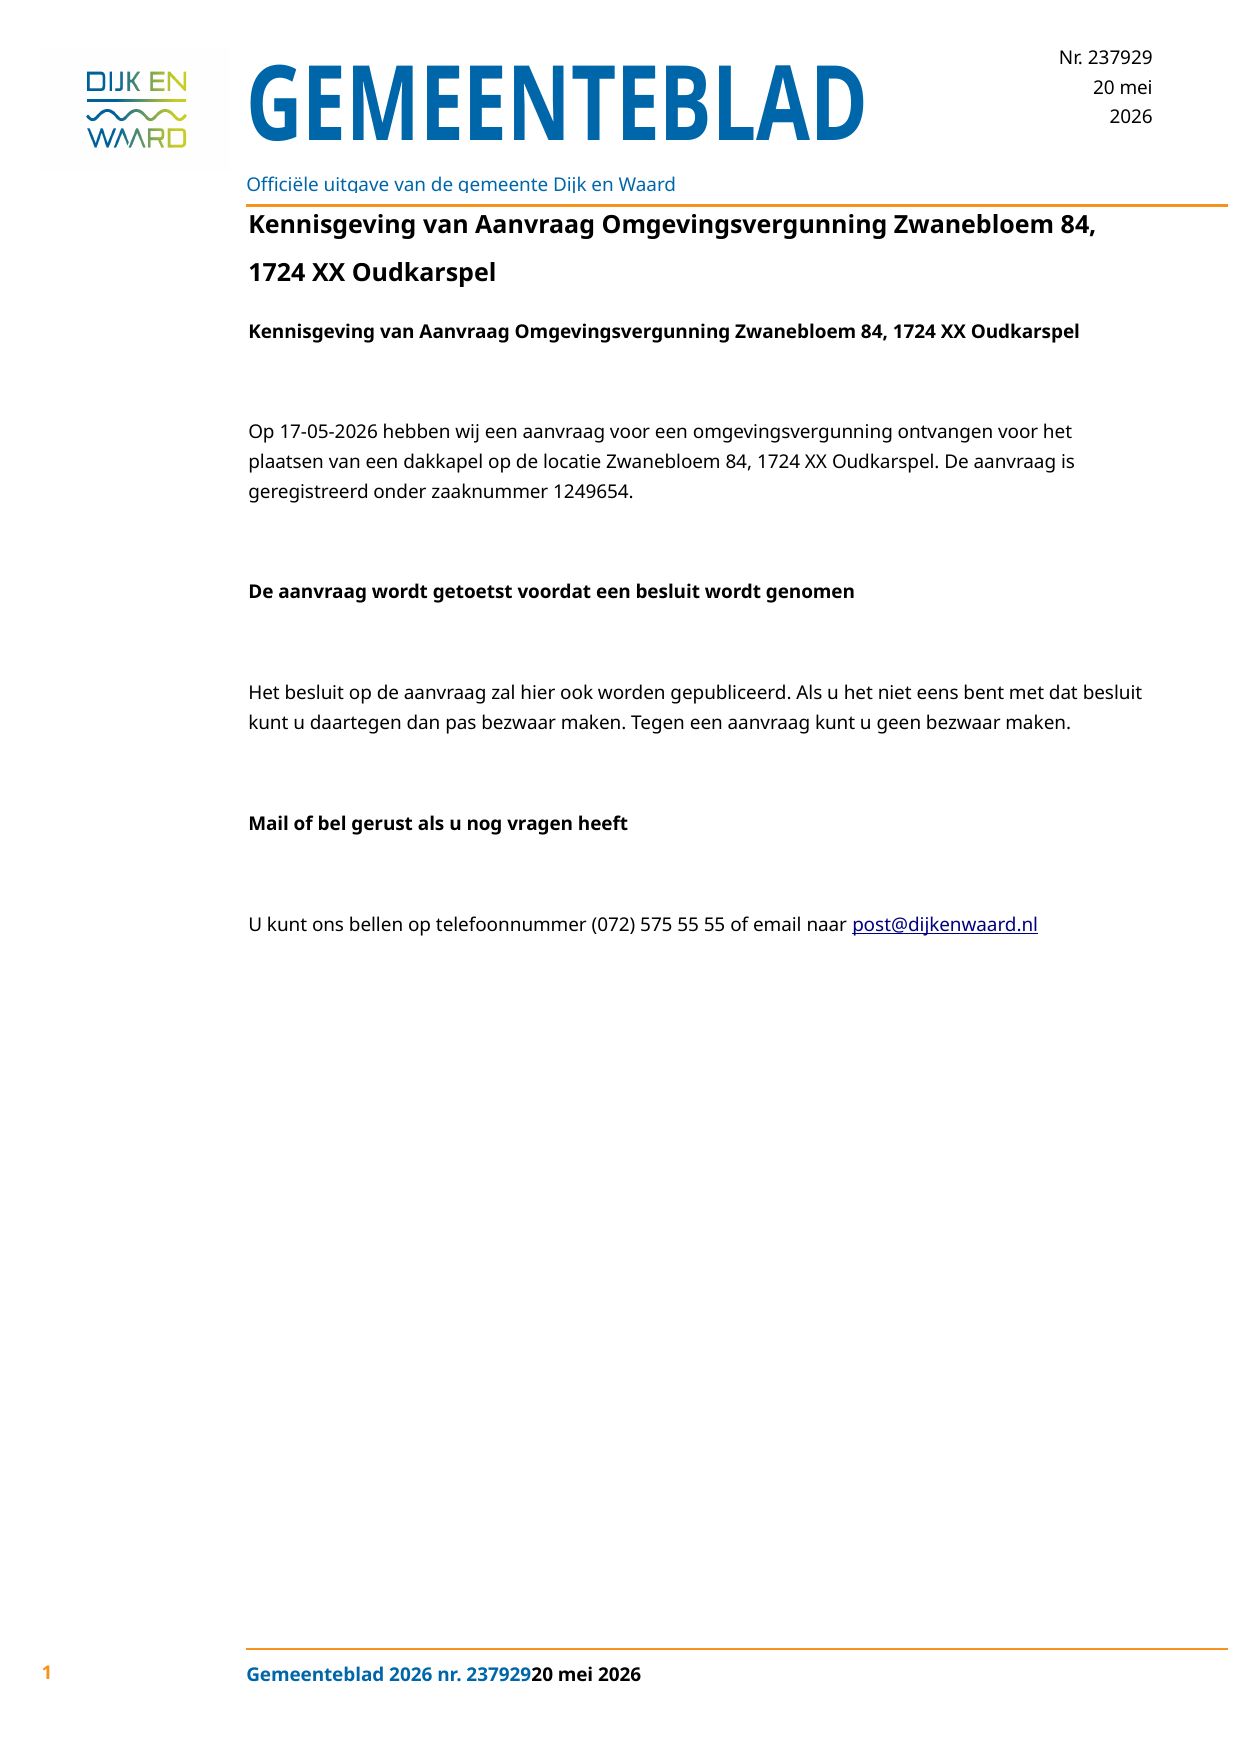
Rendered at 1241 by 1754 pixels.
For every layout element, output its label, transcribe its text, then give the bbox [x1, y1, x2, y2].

text Op 17-05-2026 hebben wij een aanvraag voor een omgevingsvergunning ontvangen voor het plaatsen van een dakkapel op de locatie Zwanebloem 84, 1724 XX Oudkarspel. De aanvraag is geregistreerd onder zaaknummer 1249654. [248, 419, 1152, 504]
picture [41, 47, 231, 172]
text Kennisgeving van Aanvraag Omgevingsvergunning Zwanebloem 84, 1724 XX Oudkarspel [248, 207, 1152, 288]
text Het besluit op de aanvraag zal hier ook worden gepubliceerd. Als u het niet eens bent met dat besluit kunt u daartegen dan pas bezwaar maken. Tegen een aanvraag kunt u geen bezwaar maken. [248, 679, 1152, 735]
text De aanvraag wordt getoetst voordat een besluit wordt genomen [248, 579, 1152, 604]
text Kennisgeving van Aanvraag Omgevingsvergunning Zwanebloem 84, 1724 XX Oudkarspel [248, 318, 1152, 344]
text Mail of bel gerust als u nog vragen heeft [248, 810, 1152, 836]
text U kunt ons bellen op telefoonnummer (072) 575 55 55 of email naar post@dijkenwaard.nl [248, 911, 1152, 937]
